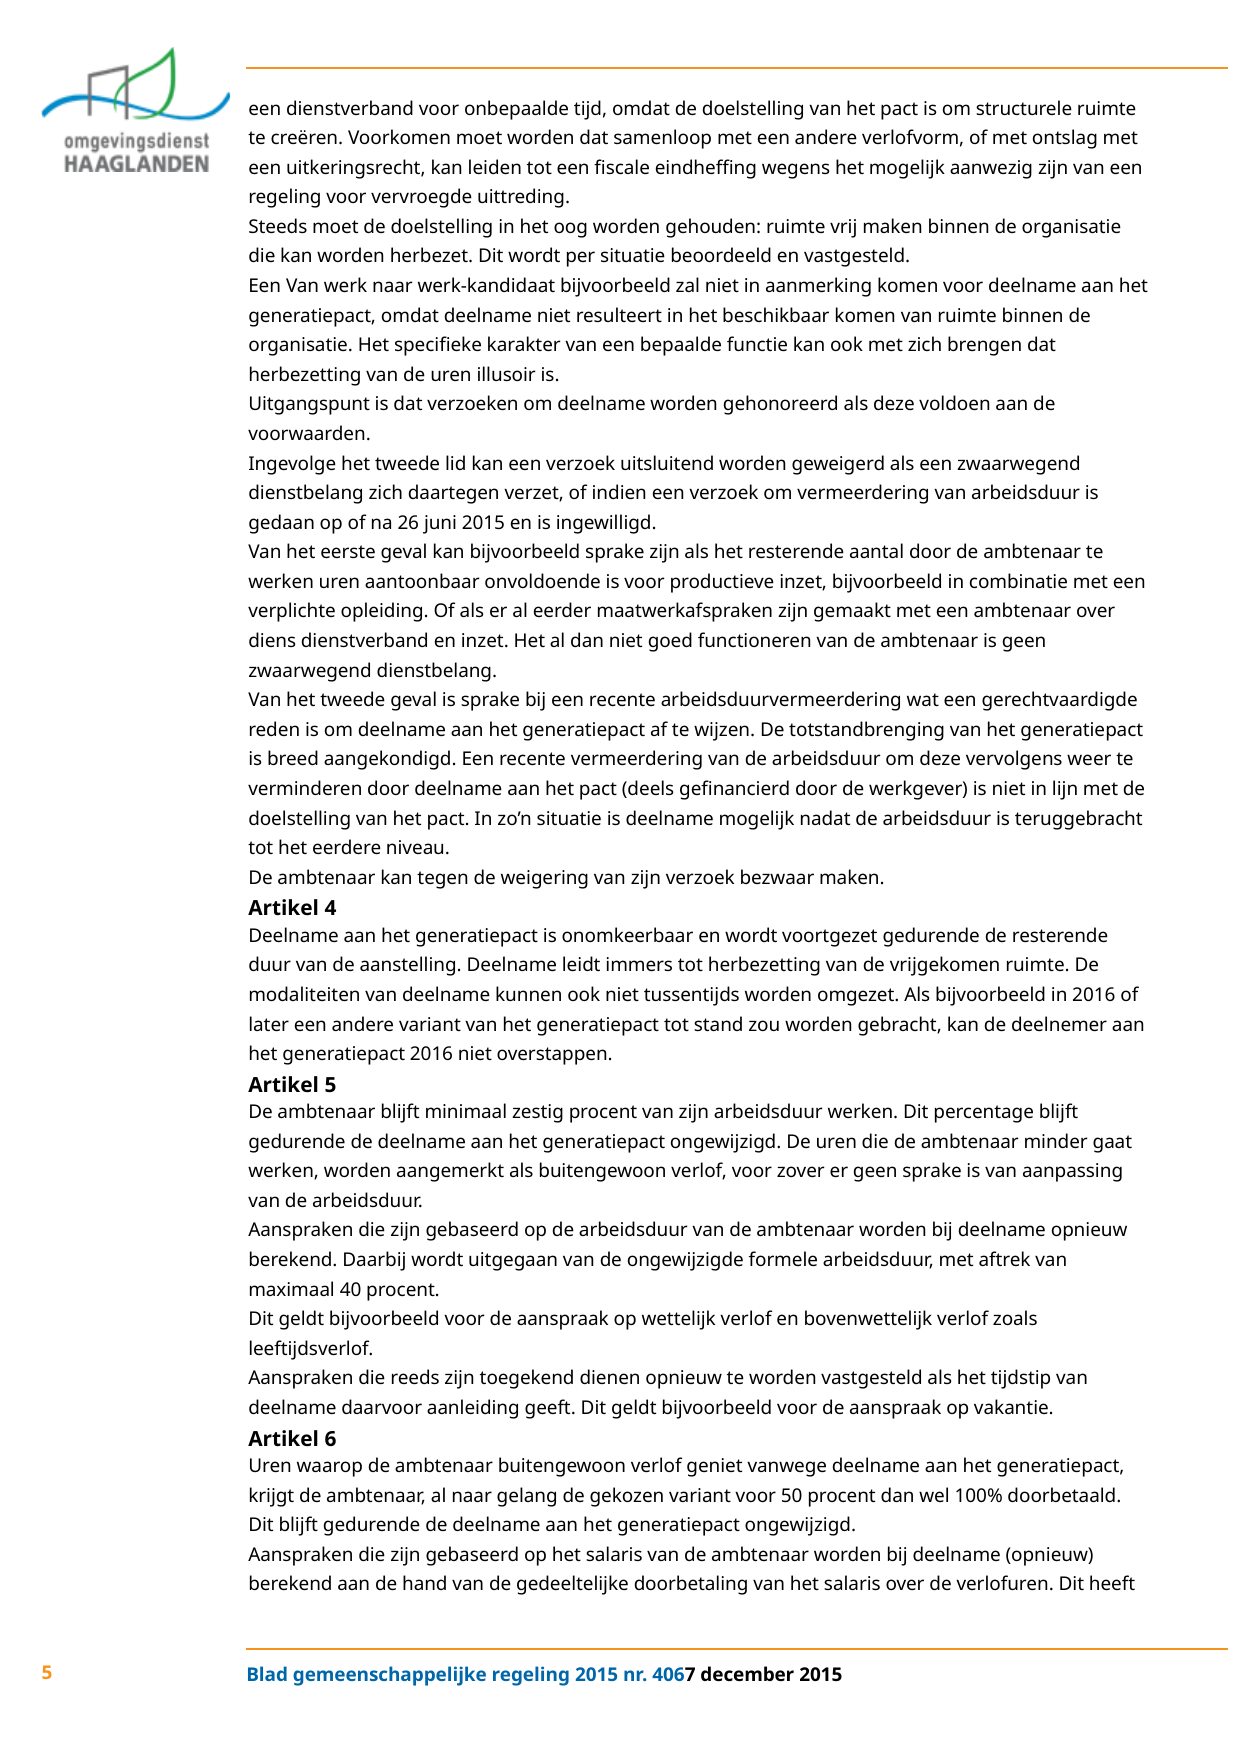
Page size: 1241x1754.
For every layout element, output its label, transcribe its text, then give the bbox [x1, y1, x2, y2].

text Aanspraken die zijn gebaseerd op de arbeidsduur van de ambtenaar worden bij deelname opnieuw [248, 1217, 1152, 1242]
text Ingevolge het tweede lid kan een verzoek uitsluitend worden geweigerd als een zwaarwegend dienstbelang zich daartegen verzet, of indien een verzoek om vermeerdering van arbeidsduur is gedaan op of na 26 juni 2015 en is ingewilligd. [248, 450, 1152, 535]
text Aanspraken die zijn gebaseerd op het salaris van de ambtenaar worden bij deelname (opnieuw) berekend aan de hand van de gedeeltelijke doorbetaling van het salaris over de verlofuren. Dit heeft [248, 1541, 1152, 1596]
text Deelname aan het generatiepact is onomkeerbaar en wordt voortgezet gedurende de resterende duur van de aanstelling. Deelname leidt immers tot herbezetting van de vrijgekomen ruimte. De modaliteiten van deelname kunnen ook niet tussentijds worden omgezet. Als bijvoorbeeld in 2016 of later een andere variant van het generatiepact tot stand zou worden gebracht, kan de deelnemer aan het generatiepact 2016 niet overstappen. [248, 922, 1152, 1066]
text berekend. Daarbij wordt uitgegaan van de ongewijzigde formele arbeidsduur, met aftrek van maximaal 40 procent. [248, 1246, 1152, 1302]
text De ambtenaar blijft minimaal zestig procent van zijn arbeidsduur werken. Dit percentage blijft gedurende de deelname aan het generatiepact ongewijzigd. De uren die de ambtenaar minder gaat werken, worden aangemerkt als buitengewoon verlof, voor zover er geen sprake is van aanpassing van de arbeidsduur. [248, 1098, 1152, 1213]
text Dit geldt bijvoorbeeld voor de aanspraak op wettelijk verlof en bovenwettelijk verlof zoals leeftijdsverlof. [248, 1305, 1152, 1361]
text Artikel 5 [248, 1070, 1152, 1098]
picture [41, 47, 231, 172]
text Een Van werk naar werk-kandidaat bijvoorbeeld zal niet in aanmerking komen voor deelname aan het generatiepact, omdat deelname niet resulteert in het beschikbaar komen van ruimte binnen de organisatie. Het specifieke karakter van een bepaalde functie kan ook met zich brengen dat herbezetting van de uren illusoir is. [248, 272, 1152, 387]
text Uren waarop de ambtenaar buitengewoon verlof geniet vanwege deelname aan het generatiepact, krijgt de ambtenaar, al naar gelang de gekozen variant voor 50 procent dan wel 100% doorbetaald. Dit blijft gedurende de deelname aan het generatiepact ongewijzigd. [248, 1452, 1152, 1537]
text Artikel 6 [248, 1424, 1152, 1452]
text Steeds moet de doelstelling in het oog worden gehouden: ruimte vrij maken binnen de organisatie die kan worden herbezet. Dit wordt per situatie beoordeeld en vastgesteld. [248, 213, 1152, 268]
text Uitgangspunt is dat verzoeken om deelname worden gehonoreerd als deze voldoen aan de voorwaarden. [248, 391, 1152, 446]
text De ambtenaar kan tegen de weigering van zijn verzoek bezwaar maken. [248, 864, 1152, 890]
text Van het tweede geval is sprake bij een recente arbeidsduurvermeerdering wat een gerechtvaardigde reden is om deelname aan het generatiepact af te wijzen. De totstandbrenging van het generatiepact is breed aangekondigd. Een recente vermeerdering van de arbeidsduur om deze vervolgens weer te verminderen door deelname aan het pact (deels gefinancierd door de werkgever) is niet in lijn met de doelstelling van het pact. In zo’n situatie is deelname mogelijk nadat de arbeidsduur is teruggebracht tot het eerdere niveau. [248, 686, 1152, 860]
text Van het eerste geval kan bijvoorbeeld sprake zijn als het resterende aantal door de ambtenaar te werken uren aantoonbaar onvoldoende is voor productieve inzet, bijvoorbeeld in combinatie met een verplichte opleiding. Of als er al eerder maatwerkafspraken zijn gemaakt met een ambtenaar over diens dienstverband en inzet. Het al dan niet goed functioneren van de ambtenaar is geen zwaarwegend dienstbelang. [248, 538, 1152, 683]
text Artikel 4 [248, 893, 1152, 922]
text een dienstverband voor onbepaalde tijd, omdat de doelstelling van het pact is om structurele ruimte te creëren. Voorkomen moet worden dat samenloop met een andere verlofvorm, of met ontslag met een uitkeringsrecht, kan leiden tot een fiscale eindheffing wegens het mogelijk aanwezig zijn van een regeling voor vervroegde uittreding. [248, 95, 1152, 209]
text Aanspraken die reeds zijn toegekend dienen opnieuw te worden vastgesteld als het tijdstip van deelname daarvoor aanleiding geeft. Dit geldt bijvoorbeeld voor de aanspraak op vakantie. [248, 1364, 1152, 1420]
